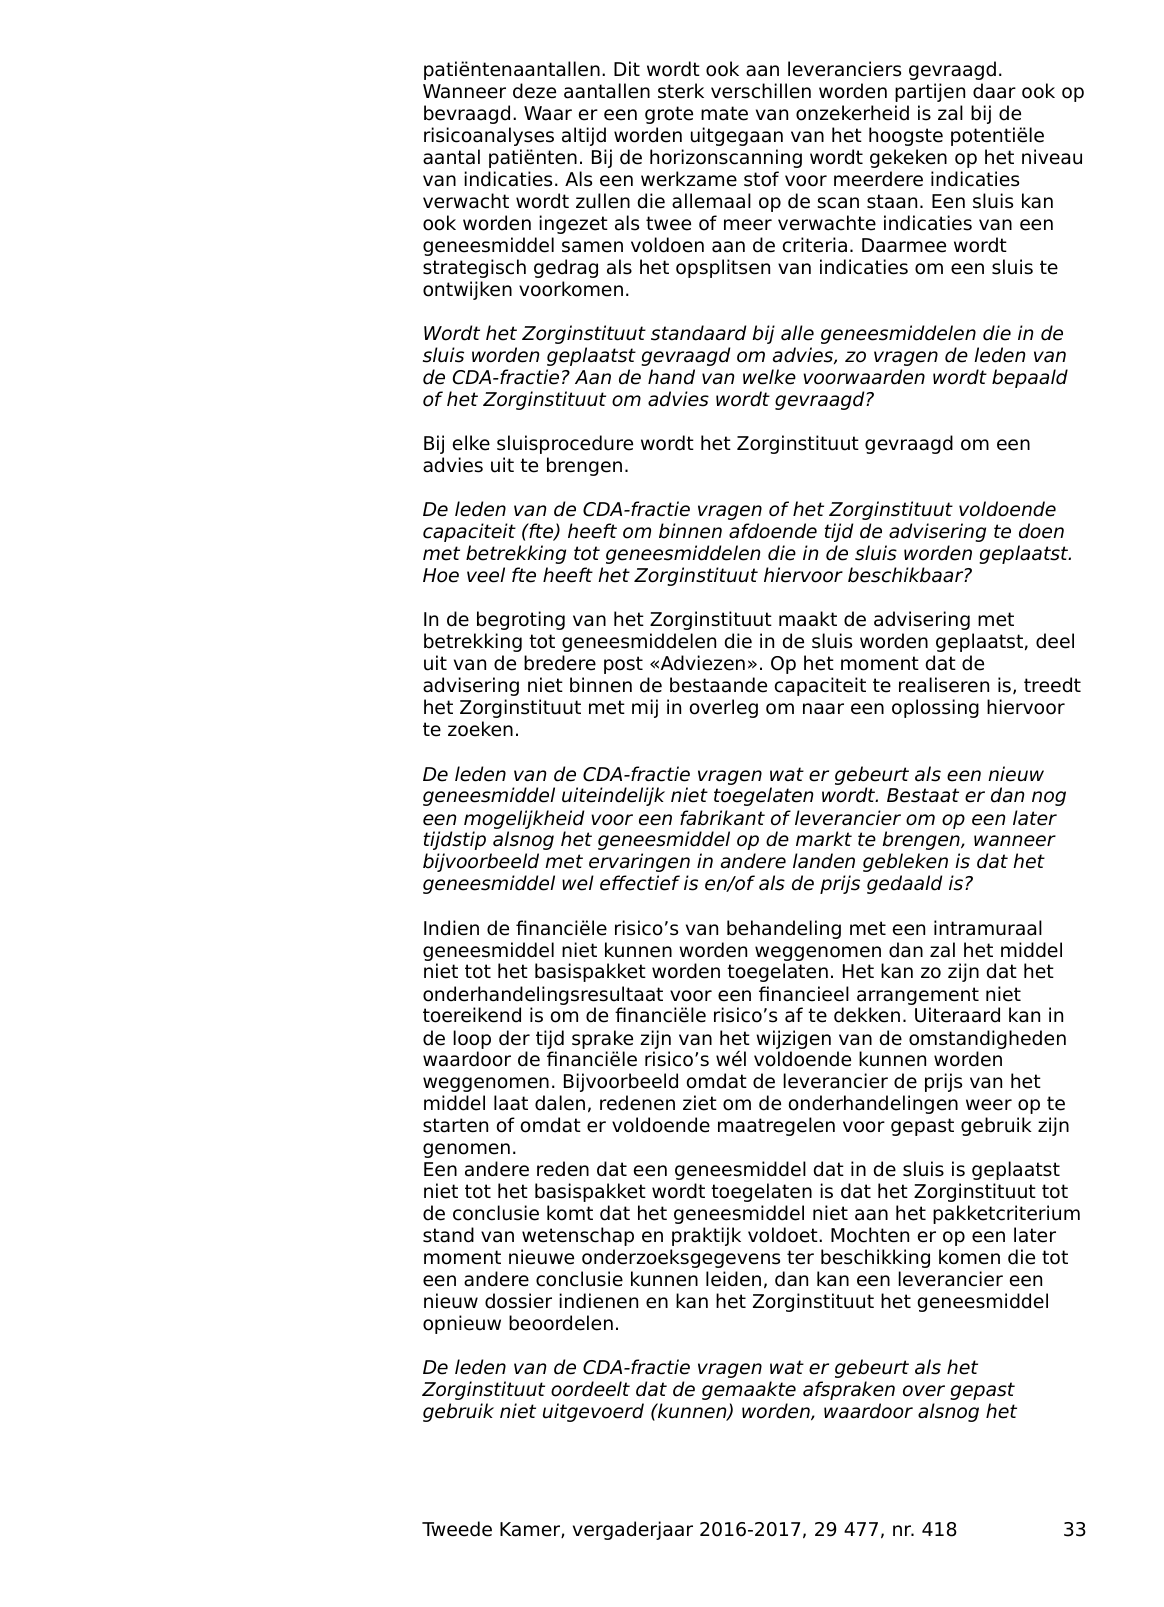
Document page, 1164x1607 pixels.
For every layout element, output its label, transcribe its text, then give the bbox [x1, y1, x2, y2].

text Indien de financiële risico’s van behandeling met een intramuraal geneesmiddel niet kunnen worden weggenomen dan zal het middel niet tot het basispakket worden toegelaten. Het kan zo zijn dat het onderhandelingsresultaat voor een financieel arrangement niet toereikend is om de financiële risico’s af te dekken. Uiteraard kan in de loop der tijd sprake zijn van het wijzigen van de omstandigheden waardoor de financiële risico’s wél voldoende kunnen worden weggenomen. Bijvoorbeeld omdat de leverancier de prijs van het middel laat dalen, redenen ziet om de onderhandelingen weer op te starten of omdat er voldoende maatregelen voor gepast gebruik zijn genomen. [422, 917, 1087, 1159]
text patiëntenaantallen. Dit wordt ook aan leveranciers gevraagd. Wanneer deze aantallen sterk verschillen worden partijen daar ook op bevraagd. Waar er een grote mate van onzekerheid is zal bij de risicoanalyses altijd worden uitgegaan van het hoogste potentiële aantal patiënten. Bij de horizonscanning wordt gekeken op het niveau van indicaties. Als een werkzame stof voor meerdere indicaties verwacht wordt zullen die allemaal op de scan staan. Een sluis kan ook worden ingezet als twee of meer verwachte indicaties van een geneesmiddel samen voldoen aan de criteria. Daarmee wordt strategisch gedrag als het opsplitsen van indicaties om een sluis te ontwijken voorkomen. [422, 59, 1087, 301]
text In de begroting van het Zorginstituut maakt de advisering met betrekking tot geneesmiddelen die in de sluis worden geplaatst, deel uit van de bredere post «Adviezen». Op het moment dat de advisering niet binnen de bestaande capaciteit te realiseren is, treedt het Zorginstituut met mij in overleg om naar een oplossing hiervoor te zoeken. [422, 609, 1087, 741]
text De leden van de CDA-fractie vragen wat er gebeurt als een nieuw geneesmiddel uiteindelijk niet toegelaten wordt. Bestaat er dan nog een mogelijkheid voor een fabrikant of leverancier om op een later tijdstip alsnog het geneesmiddel op de markt te brengen, wanneer bijvoorbeeld met ervaringen in andere landen gebleken is dat het geneesmiddel wel effectief is en/of als de prijs gedaald is? [422, 763, 1087, 895]
text Bij elke sluisprocedure wordt het Zorginstituut gevraagd om een advies uit te brengen. [422, 433, 1087, 477]
text Een andere reden dat een geneesmiddel dat in de sluis is geplaatst niet tot het basispakket wordt toegelaten is dat het Zorginstituut tot de conclusie komt dat het geneesmiddel niet aan het pakketcriterium stand van wetenschap en praktijk voldoet. Mochten er op een later moment nieuwe onderzoeksgegevens ter beschikking komen die tot een andere conclusie kunnen leiden, dan kan een leverancier een nieuw dossier indienen en kan het Zorginstituut het geneesmiddel opnieuw beoordelen. [422, 1159, 1087, 1335]
text De leden van de CDA-fractie vragen of het Zorginstituut voldoende capaciteit (fte) heeft om binnen afdoende tijd de advisering te doen met betrekking tot geneesmiddelen die in de sluis worden geplaatst. Hoe veel fte heeft het Zorginstituut hiervoor beschikbaar? [422, 499, 1087, 587]
text De leden van de CDA-fractie vragen wat er gebeurt als het Zorginstituut oordeelt dat de gemaakte afspraken over gepast gebruik niet uitgevoerd (kunnen) worden, waardoor alsnog het [422, 1357, 1087, 1423]
text Wordt het Zorginstituut standaard bij alle geneesmiddelen die in de sluis worden geplaatst gevraagd om advies, zo vragen de leden van de CDA-fractie? Aan de hand van welke voorwaarden wordt bepaald of het Zorginstituut om advies wordt gevraagd? [422, 323, 1087, 411]
